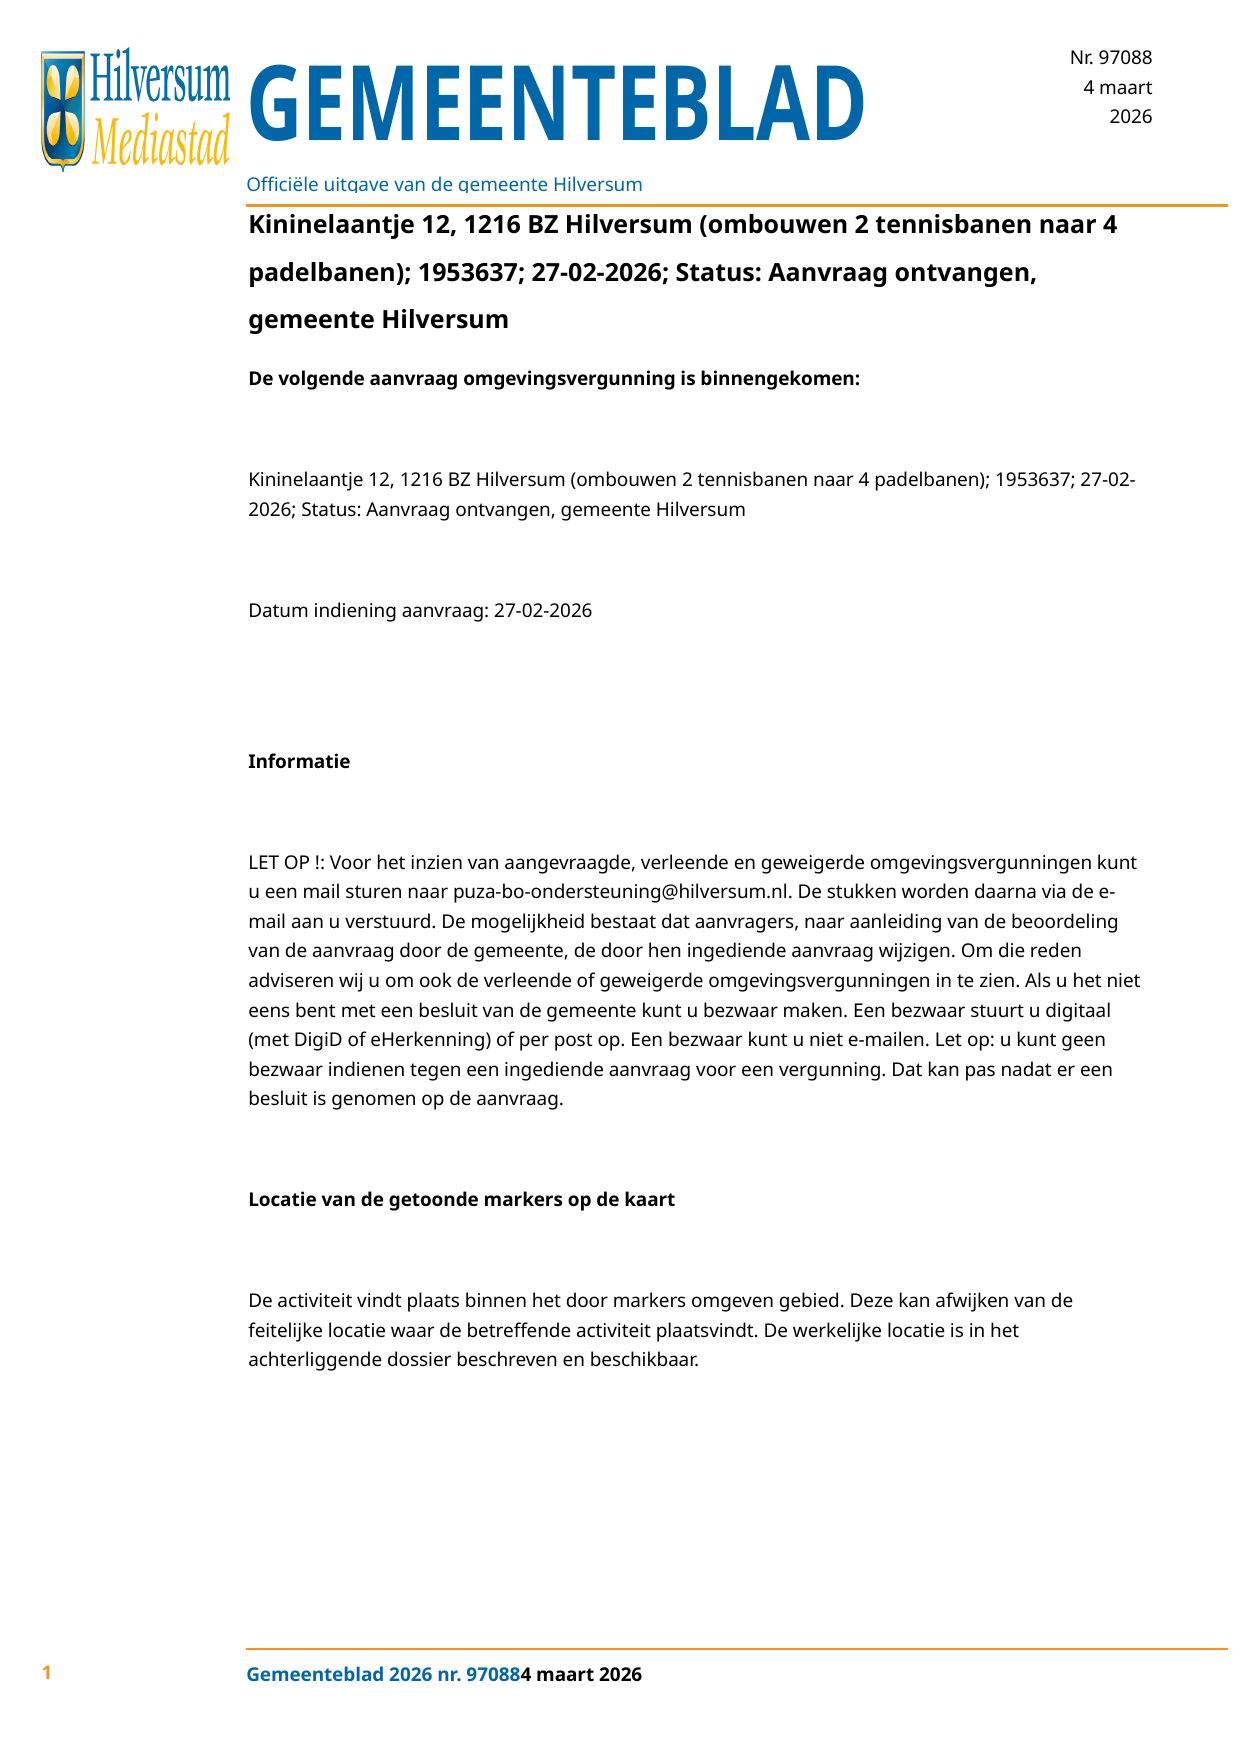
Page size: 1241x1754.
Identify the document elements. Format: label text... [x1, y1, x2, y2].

text LET OP !: Voor het inzien van aangevraagde, verleende en geweigerde omgevingsvergunningen kunt u een mail sturen naar puza-bo-ondersteuning@hilversum.nl. De stukken worden daarna via de e-mail aan u verstuurd. De mogelijkheid bestaat dat aanvragers, naar aanleiding van de beoordeling van de aanvraag door de gemeente, de door hen ingediende aanvraag wijzigen. Om die reden adviseren wij u om ook de verleende of geweigerde omgevingsvergunningen in te zien. Als u het niet eens bent met een besluit van de gemeente kunt u bezwaar maken. Een bezwaar stuurt u digitaal (met DigiD of eHerkenning) of per post op. Een bezwaar kunt u niet e-mailen. Let op: u kunt geen bezwaar indienen tegen een ingediende aanvraag voor een vergunning. Dat kan pas nadat er een besluit is genomen op de aanvraag. [248, 849, 1152, 1111]
text Kininelaantje 12, 1216 BZ Hilversum (ombouwen 2 tennisbanen naar 4 padelbanen); 1953637; 27-02-2026; Status: Aanvraag ontvangen, gemeente Hilversum [248, 466, 1152, 522]
text Locatie van de getoonde markers op de kaart [248, 1186, 1152, 1212]
picture [41, 47, 231, 172]
text Informatie [248, 748, 1152, 774]
text Kininelaantje 12, 1216 BZ Hilversum (ombouwen 2 tennisbanen naar 4 padelbanen); 1953637; 27-02-2026; Status: Aanvraag ontvangen, gemeente Hilversum [248, 207, 1152, 336]
text De activiteit vindt plaats binnen het door markers omgeven gebied. Deze kan afwijken van de feitelijke locatie waar de betreffende activiteit plaatsvindt. De werkelijke locatie is in het achterliggende dossier beschreven en beschikbaar. [248, 1287, 1152, 1372]
text De volgende aanvraag omgevingsvergunning is binnengekomen: [248, 366, 1152, 391]
text Datum indiening aanvraag: 27-02-2026 [248, 597, 1152, 622]
